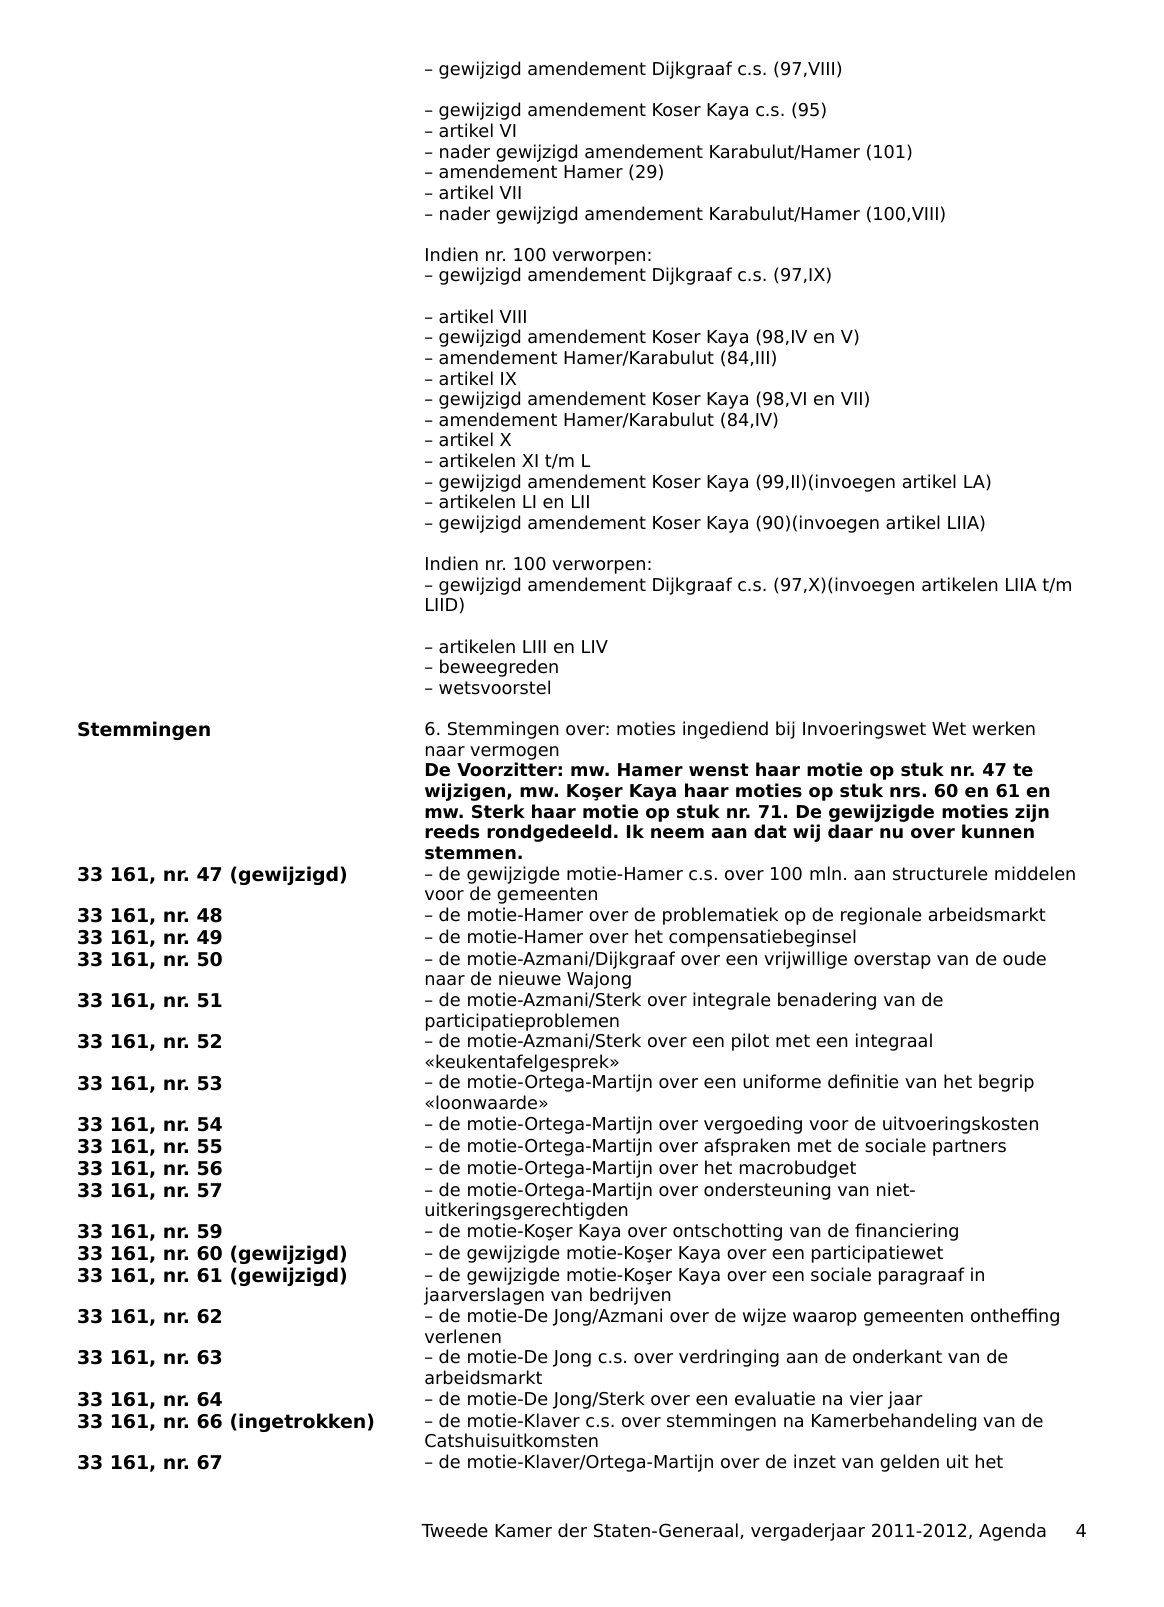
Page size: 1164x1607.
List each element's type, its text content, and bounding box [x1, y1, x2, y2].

table_cell [401, 121, 418, 142]
table_cell [401, 1073, 418, 1114]
table_cell [401, 100, 418, 121]
table_cell – de gewijzigde motie-Koşer Kaya over een participatiewet [418, 1243, 1087, 1265]
table_cell [401, 554, 418, 575]
table_cell [77, 369, 401, 389]
table_cell – de motie-Ortega-Martijn over afspraken met de sociale partners [418, 1136, 1087, 1158]
table_cell [401, 1452, 418, 1474]
table_cell Stemmingen [77, 719, 401, 760]
table_cell – artikel VI [418, 121, 1087, 142]
table_cell – artikelen LIII en LIV [418, 637, 1087, 657]
table_cell [401, 678, 418, 698]
table_cell – de gewijzigde motie-Hamer c.s. over 100 mln. aan structurele middelen voor de gemeenten [418, 864, 1087, 905]
table_cell – gewijzigd amendement Koser Kaya (99,II)(invoegen artikel LA) [418, 472, 1087, 492]
table_cell 33 161, nr. 57 [77, 1180, 401, 1221]
table_cell [77, 492, 401, 513]
table_cell – amendement Hamer (29) [418, 162, 1087, 183]
table_cell – nader gewijzigd amendement Karabulut/Hamer (101) [418, 142, 1087, 162]
table_cell – gewijzigd amendement Dijkgraaf c.s. (97,VIII) [418, 59, 1087, 80]
table_cell [77, 162, 401, 183]
table_cell [418, 80, 1087, 100]
table_cell – artikel VIII [418, 307, 1087, 327]
table_cell [401, 513, 418, 533]
table_cell 33 161, nr. 53 [77, 1073, 401, 1114]
table_cell [418, 616, 1087, 637]
table_cell [401, 1243, 418, 1265]
table_cell 33 161, nr. 66 (ingetrokken) [77, 1411, 401, 1452]
table_cell 33 161, nr. 48 [77, 905, 401, 927]
table_cell 33 161, nr. 49 [77, 927, 401, 949]
table_cell [77, 410, 401, 430]
table_cell [401, 1265, 418, 1306]
table_cell – gewijzigd amendement Dijkgraaf c.s. (97,IX) [418, 265, 1087, 286]
table_cell [401, 534, 418, 554]
table_cell [77, 183, 401, 203]
table_cell [401, 1389, 418, 1411]
table_cell De Voorzitter: mw. Hamer wenst haar motie op stuk nr. 47 te wijzigen, mw. Koşer Kaya haar moties op stuk nrs. 60 en 61 en mw. Sterk haar motie op stuk nr. 71. De gewijzigde moties zijn reeds rondgedeeld. Ik neem aan dat wij daar nu over kunnen stemmen. [418, 760, 1087, 863]
table_cell 33 161, nr. 64 [77, 1389, 401, 1411]
table_cell [401, 286, 418, 307]
table_cell [77, 699, 401, 719]
table_cell [401, 657, 418, 678]
table_cell [401, 369, 418, 389]
table_cell [77, 616, 401, 637]
table_cell [77, 513, 401, 533]
table_cell [401, 162, 418, 183]
table_cell [401, 990, 418, 1031]
table_cell 33 161, nr. 52 [77, 1031, 401, 1072]
table_cell – artikelen LI en LII [418, 492, 1087, 513]
table_cell 33 161, nr. 62 [77, 1306, 401, 1347]
table_cell – de motie-Koşer Kaya over ontschotting van de financiering [418, 1221, 1087, 1243]
table_cell [77, 760, 401, 863]
table_cell [401, 719, 418, 760]
table_cell – gewijzigd amendement Koser Kaya (98,IV en V) [418, 327, 1087, 348]
table_cell [77, 389, 401, 410]
table_cell [77, 121, 401, 142]
table_cell [401, 472, 418, 492]
table_cell – de motie-Hamer over de problematiek op de regionale arbeidsmarkt [418, 905, 1087, 927]
table_cell [401, 389, 418, 410]
table_cell – artikel X [418, 430, 1087, 451]
table_cell – de motie-Klaver/Ortega-Martijn over de inzet van gelden uit het [418, 1452, 1087, 1474]
table_cell 33 161, nr. 59 [77, 1221, 401, 1243]
table_cell [77, 657, 401, 678]
table_cell [401, 637, 418, 657]
table_cell – gewijzigd amendement Koser Kaya (90)(invoegen artikel LIIA) [418, 513, 1087, 533]
table_cell [401, 1136, 418, 1158]
table_cell [401, 142, 418, 162]
table_cell [401, 492, 418, 513]
table_cell – artikelen XI t/m L [418, 451, 1087, 472]
table_cell [401, 410, 418, 430]
table_cell [401, 59, 418, 80]
table_cell [77, 575, 401, 616]
table_cell – nader gewijzigd amendement Karabulut/Hamer (100,VIII) [418, 204, 1087, 224]
table_cell 6. Stemmingen over: moties ingediend bij Invoeringswet Wet werken naar vermogen [418, 719, 1087, 760]
table_cell [401, 1306, 418, 1347]
table_cell [401, 451, 418, 472]
table_cell [77, 678, 401, 698]
table_cell [401, 1031, 418, 1072]
table_cell [77, 100, 401, 121]
table_cell [401, 1411, 418, 1452]
table_cell [77, 554, 401, 575]
table_cell [401, 616, 418, 637]
table_cell 33 161, nr. 51 [77, 990, 401, 1031]
table_cell [77, 80, 401, 100]
table_cell – gewijzigd amendement Koser Kaya (98,VI en VII) [418, 389, 1087, 410]
table_cell [401, 1180, 418, 1221]
table_cell [77, 637, 401, 657]
table_cell [77, 327, 401, 348]
table_cell [401, 183, 418, 203]
table_cell – de motie-Hamer over het compensatiebeginsel [418, 927, 1087, 949]
table_cell [401, 927, 418, 949]
table_cell [77, 245, 401, 265]
table_cell [401, 327, 418, 348]
table_cell – de motie-Ortega-Martijn over een uniforme definitie van het begrip «loonwaarde» [418, 1073, 1087, 1114]
table_cell Indien nr. 100 verworpen: [418, 554, 1087, 575]
table_cell [401, 1347, 418, 1388]
table_cell 33 161, nr. 67 [77, 1452, 401, 1474]
table_cell [77, 534, 401, 554]
table_cell [401, 307, 418, 327]
table_cell [77, 204, 401, 224]
table_cell – de motie-Azmani/Sterk over integrale benadering van de participatieproblemen [418, 990, 1087, 1031]
table_cell – gewijzigd amendement Koser Kaya c.s. (95) [418, 100, 1087, 121]
table_cell [401, 575, 418, 616]
table_cell [401, 80, 418, 100]
table_cell [77, 307, 401, 327]
table_cell – amendement Hamer/Karabulut (84,IV) [418, 410, 1087, 430]
table_cell [401, 430, 418, 451]
table_cell – de motie-Klaver c.s. over stemmingen na Kamerbehandeling van de Catshuisuitkomsten [418, 1411, 1087, 1452]
table_cell [401, 348, 418, 368]
table_cell – gewijzigd amendement Dijkgraaf c.s. (97,X)(invoegen artikelen LIIA t/m LIID) [418, 575, 1087, 616]
table_cell [77, 265, 401, 286]
table_cell – de motie-Ortega-Martijn over ondersteuning van niet-uitkeringsgerechtigden [418, 1180, 1087, 1221]
table_cell [401, 760, 418, 863]
table_cell 33 161, nr. 54 [77, 1114, 401, 1136]
table_cell – de motie-De Jong/Azmani over de wijze waarop gemeenten ontheffing verlenen [418, 1306, 1087, 1347]
table_cell – de gewijzigde motie-Koşer Kaya over een sociale paragraaf in jaarverslagen van bedrijven [418, 1265, 1087, 1306]
table_cell 33 161, nr. 50 [77, 949, 401, 990]
table_cell – de motie-Azmani/Dijkgraaf over een vrijwillige overstap van de oude naar de nieuwe Wajong [418, 949, 1087, 990]
table_cell [401, 864, 418, 905]
table_cell [401, 699, 418, 719]
table_cell 33 161, nr. 60 (gewijzigd) [77, 1243, 401, 1265]
table_cell [401, 905, 418, 927]
table_cell – artikel VII [418, 183, 1087, 203]
table_cell 33 161, nr. 61 (gewijzigd) [77, 1265, 401, 1306]
table_cell [77, 142, 401, 162]
table_cell [401, 204, 418, 224]
table_cell [77, 59, 401, 80]
table_cell [401, 245, 418, 265]
table_cell Indien nr. 100 verworpen: [418, 245, 1087, 265]
table_cell 33 161, nr. 56 [77, 1158, 401, 1179]
table_cell [77, 224, 401, 245]
table_cell – amendement Hamer/Karabulut (84,III) [418, 348, 1087, 368]
table_cell [401, 265, 418, 286]
table_cell [401, 949, 418, 990]
table_cell – de motie-Ortega-Martijn over vergoeding voor de uitvoeringskosten [418, 1114, 1087, 1136]
table_cell – beweegreden [418, 657, 1087, 678]
table_cell [418, 534, 1087, 554]
table_cell [418, 699, 1087, 719]
table_cell [401, 1158, 418, 1179]
table_cell [77, 348, 401, 368]
table_cell [418, 286, 1087, 307]
table_cell – de motie-Ortega-Martijn over het macrobudget [418, 1158, 1087, 1179]
table_cell – de motie-De Jong/Sterk over een evaluatie na vier jaar [418, 1389, 1087, 1411]
table_cell [418, 224, 1087, 245]
table_cell [401, 224, 418, 245]
table_cell – de motie-Azmani/Sterk over een pilot met een integraal «keukentafelgesprek» [418, 1031, 1087, 1072]
table_cell – wetsvoorstel [418, 678, 1087, 698]
table_cell 33 161, nr. 55 [77, 1136, 401, 1158]
table_cell [77, 451, 401, 472]
table_cell [401, 1114, 418, 1136]
table_cell – artikel IX [418, 369, 1087, 389]
table_cell 33 161, nr. 63 [77, 1347, 401, 1388]
table_cell [401, 1221, 418, 1243]
table_cell [77, 430, 401, 451]
table_cell [77, 472, 401, 492]
table_cell 33 161, nr. 47 (gewijzigd) [77, 864, 401, 905]
table_cell [77, 286, 401, 307]
table_cell – de motie-De Jong c.s. over verdringing aan de onderkant van de arbeidsmarkt [418, 1347, 1087, 1388]
